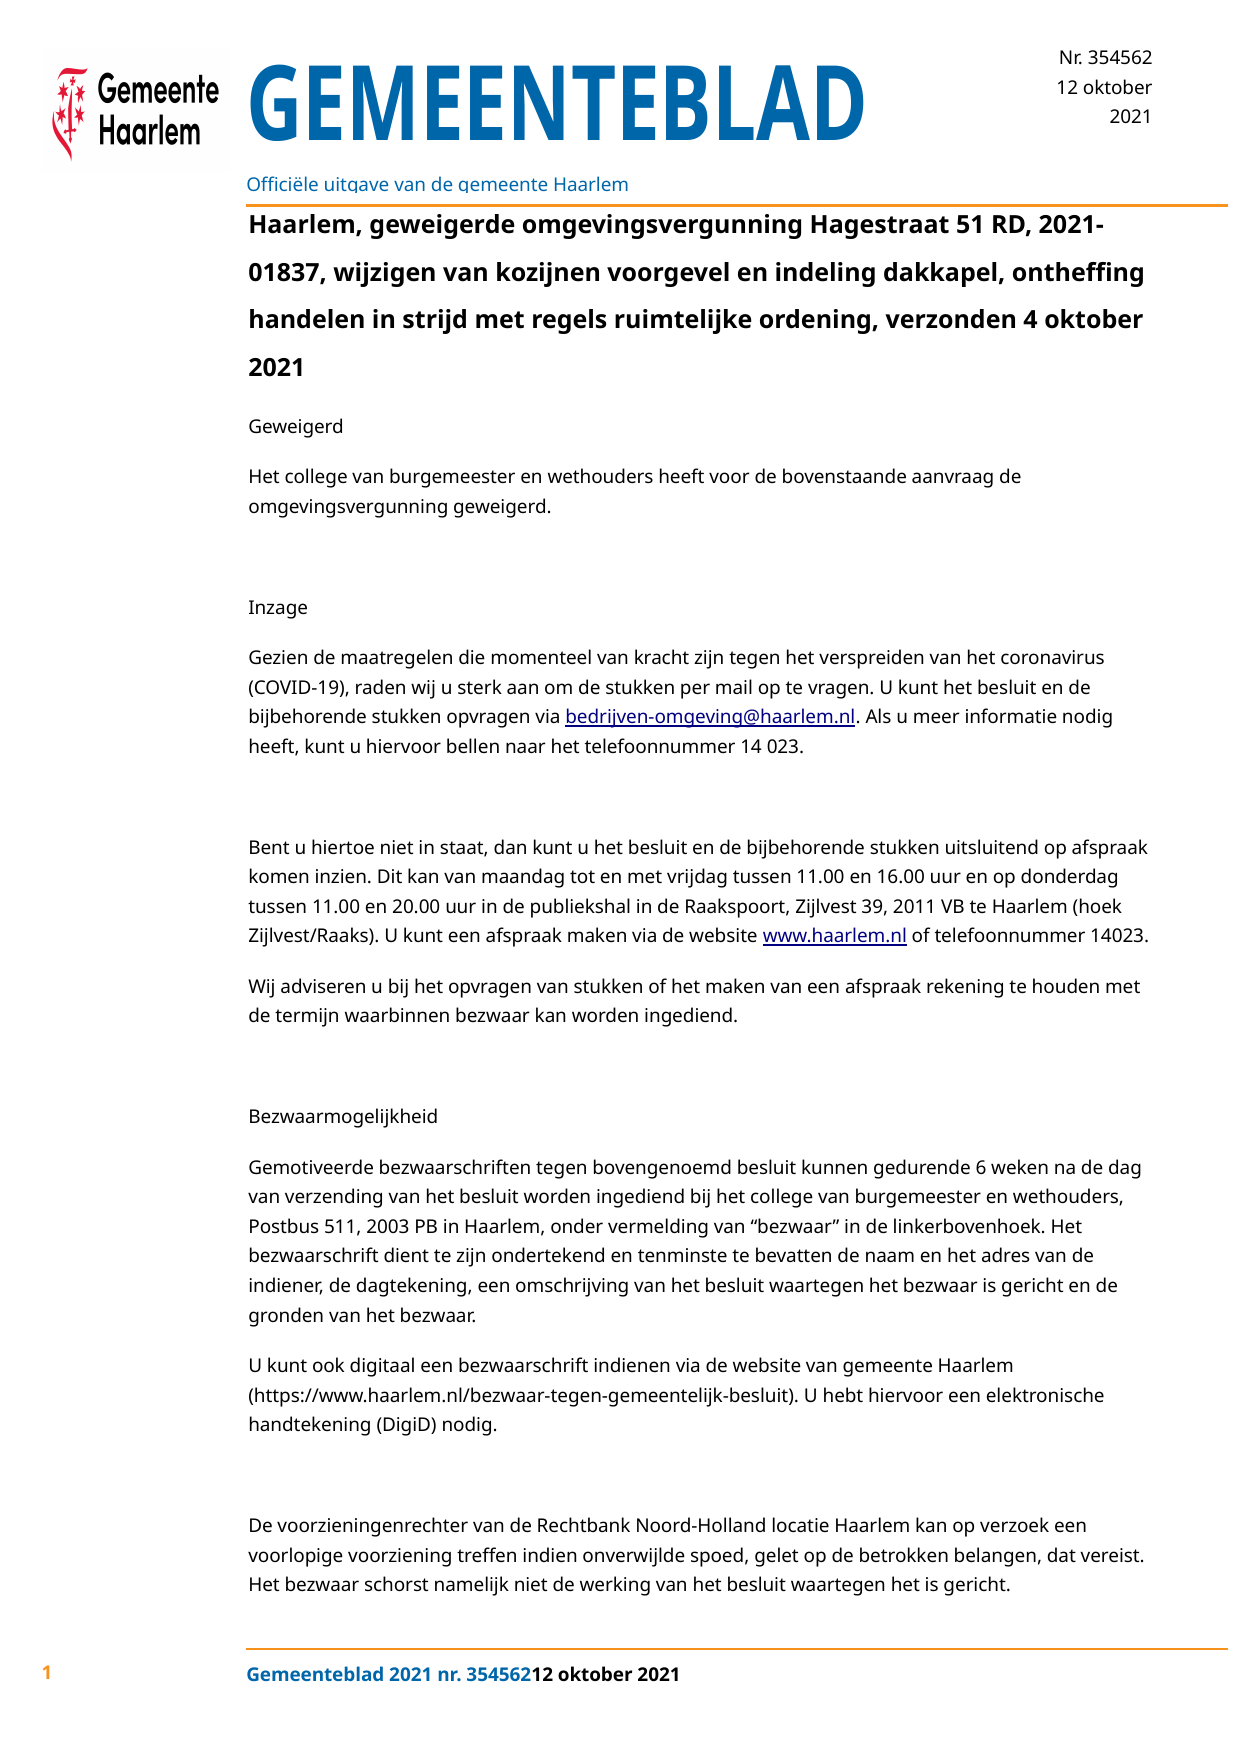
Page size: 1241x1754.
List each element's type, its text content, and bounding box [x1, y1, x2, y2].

text Gezien de maatregelen die momenteel van kracht zijn tegen het verspreiden van het coronavirus (COVID-19), raden wij u sterk aan om de stukken per mail op te vragen. U kunt het besluit en de bijbehorende stukken opvragen via bedrijven-omgeving@haarlem.nl. Als u meer informatie nodig heeft, kunt u hiervoor bellen naar het telefoonnummer 14 023. [248, 644, 1152, 759]
text De voorzieningenrechter van de Rechtbank Noord-Holland locatie Haarlem kan op verzoek een voorlopige voorziening treffen indien onverwijlde spoed, gelet op de betrokken belangen, dat vereist. Het bezwaar schorst namelijk niet de werking van het besluit waartegen het is gericht. [248, 1512, 1152, 1597]
text Haarlem, geweigerde omgevingsvergunning Hagestraat 51 RD, 2021-01837, wijzigen van kozijnen voorgevel en indeling dakkapel, ontheffing handelen in strijd met regels ruimtelijke ordening, verzonden 4 oktober 2021 [248, 207, 1152, 384]
text Wij adviseren u bij het opvragen van stukken of het maken van een afspraak rekening te houden met de termijn waarbinnen bezwaar kan worden ingediend. [248, 973, 1152, 1028]
text Geweigerd [248, 413, 1152, 439]
text Inzage [248, 594, 1152, 620]
picture [41, 47, 231, 172]
text Gemotiveerde bezwaarschriften tegen bovengenoemd besluit kunnen gedurende 6 weken na de dag van verzending van het besluit worden ingediend bij het college van burgemeester en wethouders, Postbus 511, 2003 PB in Haarlem, onder vermelding van “bezwaar” in de linkerbovenhoek. Het bezwaarschrift dient te zijn ondertekend en tenminste te bevatten de naam en het adres van de indiener, de dagtekening, een omschrijving van het besluit waartegen het bezwaar is gericht en de gronden van het bezwaar. [248, 1154, 1152, 1328]
text U kunt ook digitaal een bezwaarschrift indienen via de website van gemeente Haarlem (https://www.haarlem.nl/bezwaar-tegen-gemeentelijk-besluit). U hebt hiervoor een elektronische handtekening (DigiD) nodig. [248, 1352, 1152, 1437]
text Bent u hiertoe niet in staat, dan kunt u het besluit en de bijbehorende stukken uitsluitend op afspraak komen inzien. Dit kan van maandag tot en met vrijdag tussen 11.00 en 16.00 uur en op donderdag tussen 11.00 en 20.00 uur in de publiekshal in de Raakspoort, Zijlvest 39, 2011 VB te Haarlem (hoek Zijlvest/Raaks). U kunt een afspraak maken via de website www.haarlem.nl of telefoonnummer 14023. [248, 834, 1152, 948]
text Het college van burgemeester en wethouders heeft voor de bovenstaande aanvraag de omgevingsvergunning geweigerd. [248, 463, 1152, 519]
text Bezwaarmogelijkheid [248, 1103, 1152, 1129]
